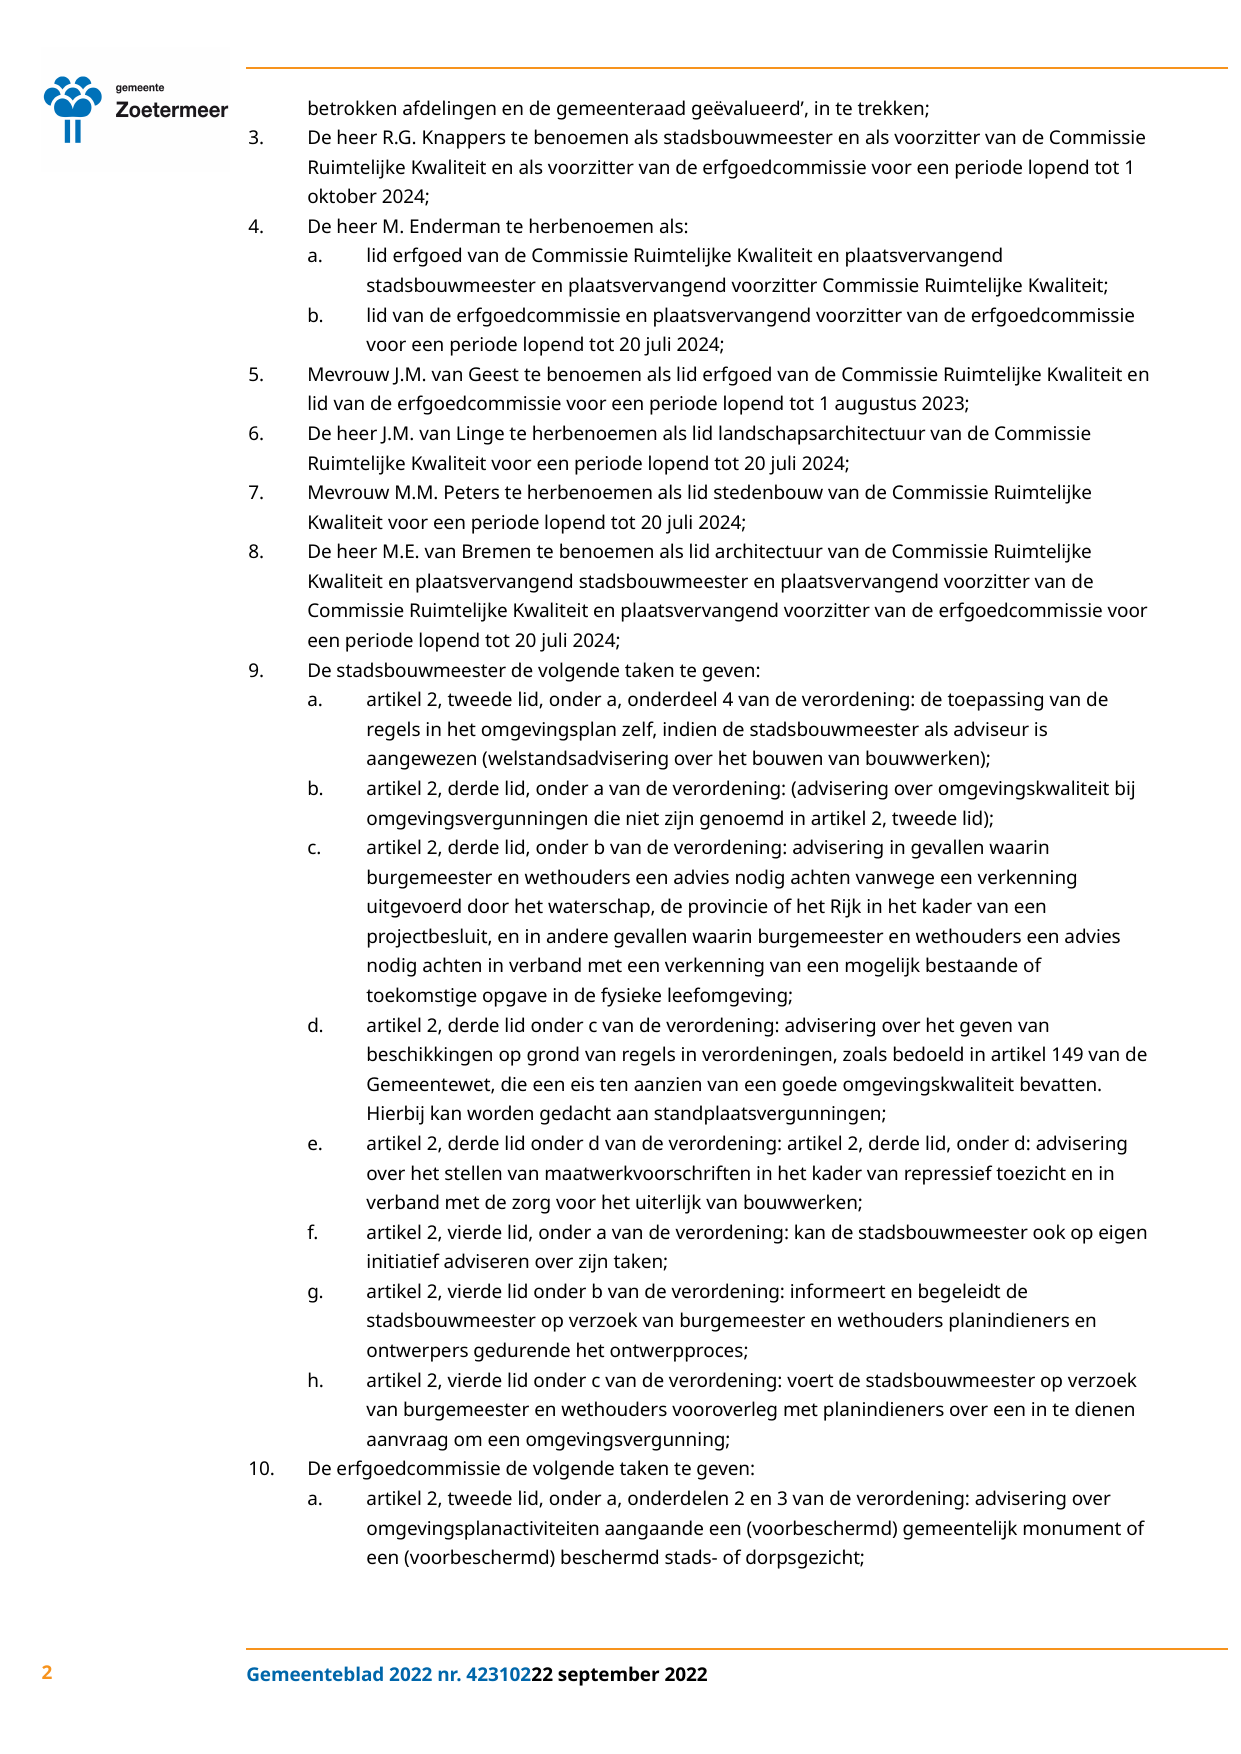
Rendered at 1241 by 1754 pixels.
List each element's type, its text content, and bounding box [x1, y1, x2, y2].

list artikel 2, vierde lid onder c van de verordening: voert de stadsbouwmeester op verzoek van burgemeester en wethouders vooroverleg met planindieners over een in te dienen aanvraag om een omgevingsvergunning; [307, 1367, 1152, 1452]
list Mevrouw J.M. van Geest te benoemen als lid erfgoed van de Commissie Ruimtelijke Kwaliteit en lid van de erfgoedcommissie voor een periode lopend tot 1 augustus 2023; [248, 361, 1152, 416]
list De heer M. Enderman te herbenoemen als: [248, 213, 1152, 239]
list De heer J.M. van Linge te herbenoemen als lid landschapsarchitectuur van de Commissie Ruimtelijke Kwaliteit voor een periode lopend tot 20 juli 2024; [248, 420, 1152, 476]
list Mevrouw M.M. Peters te herbenoemen als lid stedenbouw van de Commissie Ruimtelijke Kwaliteit voor een periode lopend tot 20 juli 2024; [248, 479, 1152, 535]
list artikel 2, vierde lid onder b van de verordening: informeert en begeleidt de stadsbouwmeester op verzoek van burgemeester en wethouders planindieners en ontwerpers gedurende het ontwerpproces; [307, 1278, 1152, 1363]
list artikel 2, derde lid, onder a van de verordening: (advisering over omgevingskwaliteit bij omgevingsvergunningen die niet zijn genoemd in artikel 2, tweede lid); [307, 775, 1152, 831]
list artikel 2, derde lid onder d van de verordening: artikel 2, derde lid, onder d: advisering over het stellen van maatwerkvoorschriften in het kader van repressief toezicht en in verband met de zorg voor het uiterlijk van bouwwerken; [307, 1130, 1152, 1215]
list De stadsbouwmeester de volgende taken te geven: [248, 657, 1152, 683]
list De heer M.E. van Bremen te benoemen als lid architectuur van de Commissie Ruimtelijke Kwaliteit en plaatsvervangend stadsbouwmeester en plaatsvervangend voorzitter van de Commissie Ruimtelijke Kwaliteit en plaatsvervangend voorzitter van de erfgoedcommissie voor een periode lopend tot 20 juli 2024; [248, 538, 1152, 653]
list artikel 2, tweede lid, onder a, onderdelen 2 en 3 van de verordening: advisering over omgevingsplanactiviteiten aangaande een (voorbeschermd) gemeentelijk monument of een (voorbeschermd) beschermd stads- of dorpsgezicht; [307, 1485, 1152, 1570]
list artikel 2, derde lid onder c van de verordening: advisering over het geven van beschikkingen op grond van regels in verordeningen, zoals bedoeld in artikel 149 van de Gemeentewet, die een eis ten aanzien van een goede omgevingskwaliteit bevatten. Hierbij kan worden gedacht aan standplaatsvergunningen; [307, 1012, 1152, 1126]
picture [41, 47, 231, 172]
list artikel 2, tweede lid, onder a, onderdeel 4 van de verordening: de toepassing van de regels in het omgevingsplan zelf, indien de stadsbouwmeester als adviseur is aangewezen (welstandsadvisering over het bouwen van bouwwerken); [307, 686, 1152, 771]
list De erfgoedcommissie de volgende taken te geven: [248, 1456, 1152, 1481]
list lid van de erfgoedcommissie en plaatsvervangend voorzitter van de erfgoedcommissie voor een periode lopend tot 20 juli 2024; [307, 302, 1152, 357]
list betrokken afdelingen en de gemeenteraad geëvalueerd’, in te trekken; [248, 95, 1152, 121]
list artikel 2, vierde lid, onder a van de verordening: kan de stadsbouwmeester ook op eigen initiatief adviseren over zijn taken; [307, 1219, 1152, 1274]
list artikel 2, derde lid, onder b van de verordening: advisering in gevallen waarin burgemeester en wethouders een advies nodig achten vanwege een verkenning uitgevoerd door het waterschap, de provincie of het Rijk in het kader van een projectbesluit, en in andere gevallen waarin burgemeester en wethouders een advies nodig achten in verband met een verkenning van een mogelijk bestaande of toekomstige opgave in de fysieke leefomgeving; [307, 834, 1152, 1008]
list lid erfgoed van de Commissie Ruimtelijke Kwaliteit en plaatsvervangend stadsbouwmeester en plaatsvervangend voorzitter Commissie Ruimtelijke Kwaliteit; [307, 243, 1152, 298]
list De heer R.G. Knappers te benoemen als stadsbouwmeester en als voorzitter van de Commissie Ruimtelijke Kwaliteit en als voorzitter van de erfgoedcommissie voor een periode lopend tot 1 oktober 2024; [248, 124, 1152, 209]
